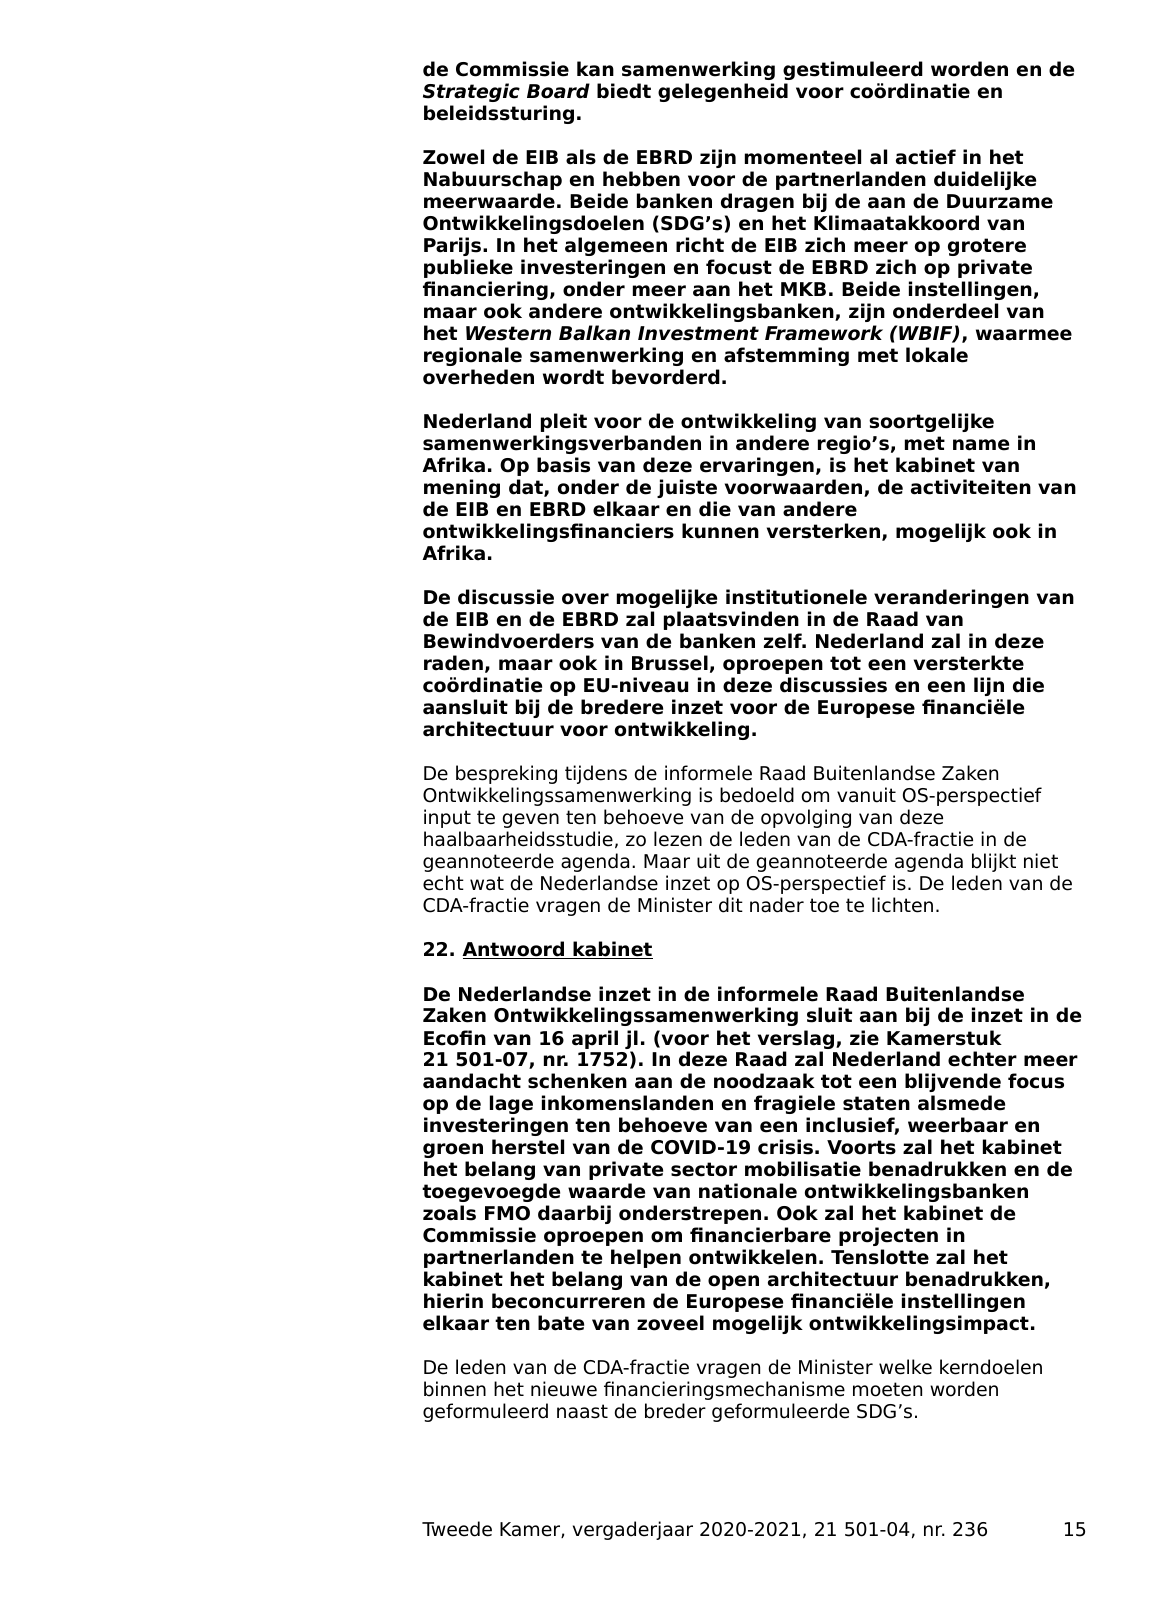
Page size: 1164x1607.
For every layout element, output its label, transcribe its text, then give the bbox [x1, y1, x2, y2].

text De leden van de CDA-fractie vragen de Minister welke kerndoelen binnen het nieuwe financieringsmechanisme moeten worden geformuleerd naast de breder geformuleerde SDG’s. [422, 1357, 1087, 1423]
text Zowel de EIB als de EBRD zijn momenteel al actief in het Nabuurschap en hebben voor de partnerlanden duidelijke meerwaarde. Beide banken dragen bij de aan de Duurzame Ontwikkelingsdoelen (SDG’s) en het Klimaatakkoord van Parijs. In het algemeen richt de EIB zich meer op grotere publieke investeringen en focust de EBRD zich op private financiering, onder meer aan het MKB. Beide instellingen, maar ook andere ontwikkelingsbanken, zijn onderdeel van het Western Balkan Investment Framework (WBIF), waarmee regionale samenwerking en afstemming met lokale overheden wordt bevorderd. [422, 147, 1087, 389]
text de Commissie kan samenwerking gestimuleerd worden en de Strategic Board biedt gelegenheid voor coördinatie en beleidssturing. [422, 59, 1087, 125]
subtitle 22. Antwoord kabinet [422, 939, 1087, 961]
text De discussie over mogelijke institutionele veranderingen van de EIB en de EBRD zal plaatsvinden in de Raad van Bewindvoerders van de banken zelf. Nederland zal in deze raden, maar ook in Brussel, oproepen tot een versterkte coördinatie op EU-niveau in deze discussies en een lijn die aansluit bij de bredere inzet voor de Europese financiële architectuur voor ontwikkeling. [422, 587, 1087, 741]
text De bespreking tijdens de informele Raad Buitenlandse Zaken Ontwikkelingssamenwerking is bedoeld om vanuit OS-perspectief input te geven ten behoeve van de opvolging van deze haalbaarheidsstudie, zo lezen de leden van de CDA-fractie in de geannoteerde agenda. Maar uit de geannoteerde agenda blijkt niet echt wat de Nederlandse inzet op OS-perspectief is. De leden van de CDA-fractie vragen de Minister dit nader toe te lichten. [422, 763, 1087, 917]
text De Nederlandse inzet in de informele Raad Buitenlandse Zaken Ontwikkelingssamenwerking sluit aan bij de inzet in de Ecofin van 16 april jl. (voor het verslag, zie Kamerstuk 21 501-07, nr. 1752). In deze Raad zal Nederland echter meer aandacht schenken aan de noodzaak tot een blijvende focus op de lage inkomenslanden en fragiele staten alsmede investeringen ten behoeve van een inclusief, weerbaar en groen herstel van de COVID-19 crisis. Voorts zal het kabinet het belang van private sector mobilisatie benadrukken en de toegevoegde waarde van nationale ontwikkelingsbanken zoals FMO daarbij onderstrepen. Ook zal het kabinet de Commissie oproepen om financierbare projecten in partnerlanden te helpen ontwikkelen. Tenslotte zal het kabinet het belang van de open architectuur benadrukken, hierin beconcurreren de Europese financiële instellingen elkaar ten bate van zoveel mogelijk ontwikkelingsimpact. [422, 983, 1087, 1335]
text Nederland pleit voor de ontwikkeling van soortgelijke samenwerkingsverbanden in andere regio’s, met name in Afrika. Op basis van deze ervaringen, is het kabinet van mening dat, onder de juiste voorwaarden, de activiteiten van de EIB en EBRD elkaar en die van andere ontwikkelingsfinanciers kunnen versterken, mogelijk ook in Afrika. [422, 411, 1087, 565]
